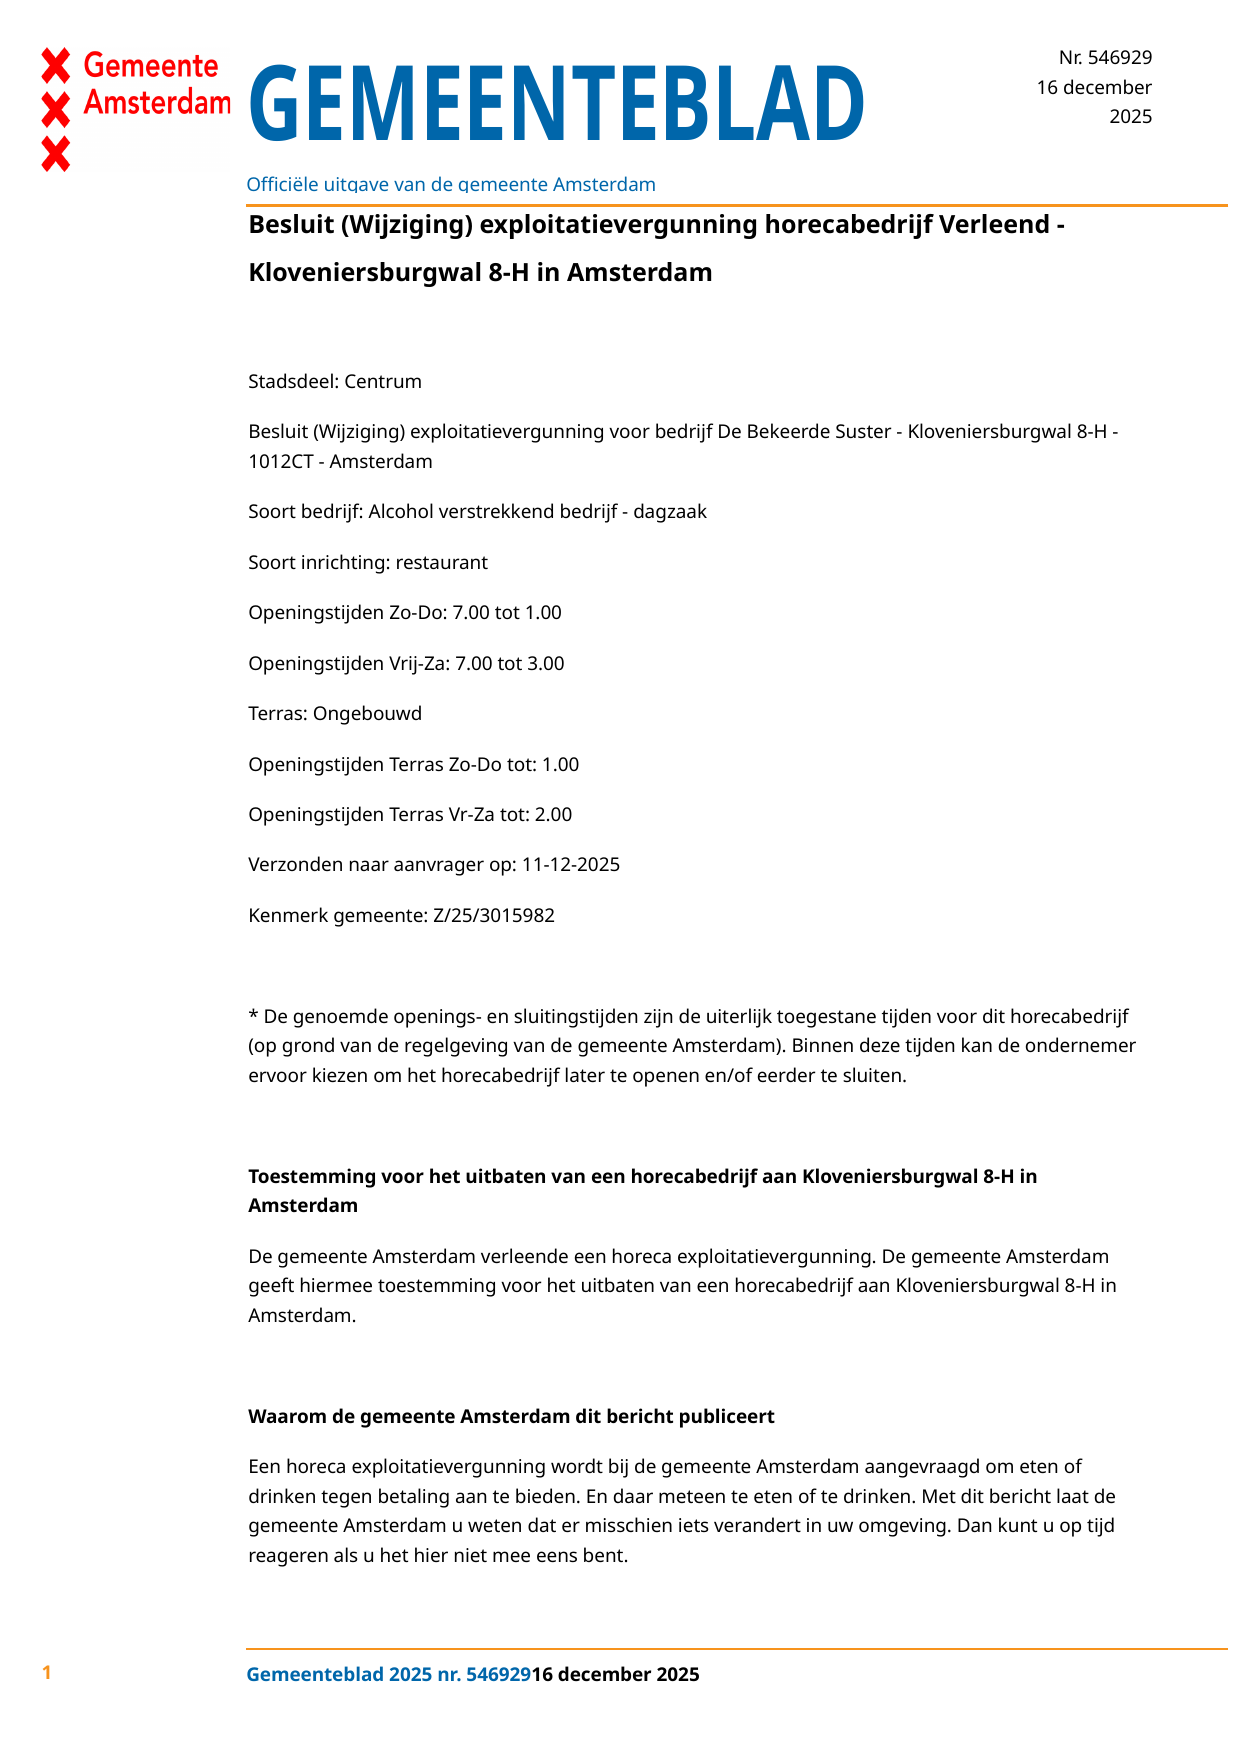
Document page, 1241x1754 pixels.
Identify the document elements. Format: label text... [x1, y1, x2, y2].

text Terras: Ongebouwd [248, 700, 1152, 726]
text Soort bedrijf: Alcohol verstrekkend bedrijf - dagzaak [248, 499, 1152, 524]
text Verzonden naar aanvrager op: 11-12-2025 [248, 852, 1152, 877]
text De gemeente Amsterdam verleende een horeca exploitatievergunning. De gemeente Amsterdam geeft hiermee toestemming voor het uitbaten van een horecabedrijf aan Kloveniersburgwal 8-H in Amsterdam. [248, 1243, 1152, 1328]
text Openingstijden Terras Vr-Za tot: 2.00 [248, 801, 1152, 827]
text Besluit (Wijziging) exploitatievergunning voor bedrijf De Bekeerde Suster - Kloveniersburgwal 8-H - 1012CT - Amsterdam [248, 419, 1152, 474]
text Openingstijden Terras Zo-Do tot: 1.00 [248, 751, 1152, 777]
text Besluit (Wijziging) exploitatievergunning horecabedrijf Verleend - Kloveniersburgwal 8-H in Amsterdam [248, 207, 1152, 288]
text Toestemming voor het uitbaten van een horecabedrijf aan Kloveniersburgwal 8-H in Amsterdam [248, 1163, 1152, 1218]
picture [41, 47, 231, 172]
text Openingstijden Zo-Do: 7.00 tot 1.00 [248, 599, 1152, 625]
text Waarom de gemeente Amsterdam dit bericht publiceert [248, 1403, 1152, 1429]
text Openingstijden Vrij-Za: 7.00 tot 3.00 [248, 650, 1152, 676]
text Een horeca exploitatievergunning wordt bij de gemeente Amsterdam aangevraagd om eten of drinken tegen betaling aan te bieden. En daar meteen te eten of te drinken. Met dit bericht laat de gemeente Amsterdam u weten dat er misschien iets verandert in uw omgeving. Dan kunt u op tijd reageren als u het hier niet mee eens bent. [248, 1453, 1152, 1568]
text * De genoemde openings- en sluitingstijden zijn de uiterlijk toegestane tijden voor dit horecabedrijf (op grond van de regelgeving van de gemeente Amsterdam). Binnen deze tijden kan de ondernemer ervoor kiezen om het horecabedrijf later te openen en/of eerder te sluiten. [248, 1003, 1152, 1088]
text Stadsdeel: Centrum [248, 368, 1152, 394]
text Soort inrichting: restaurant [248, 549, 1152, 575]
text Kenmerk gemeente: Z/25/3015982 [248, 902, 1152, 928]
